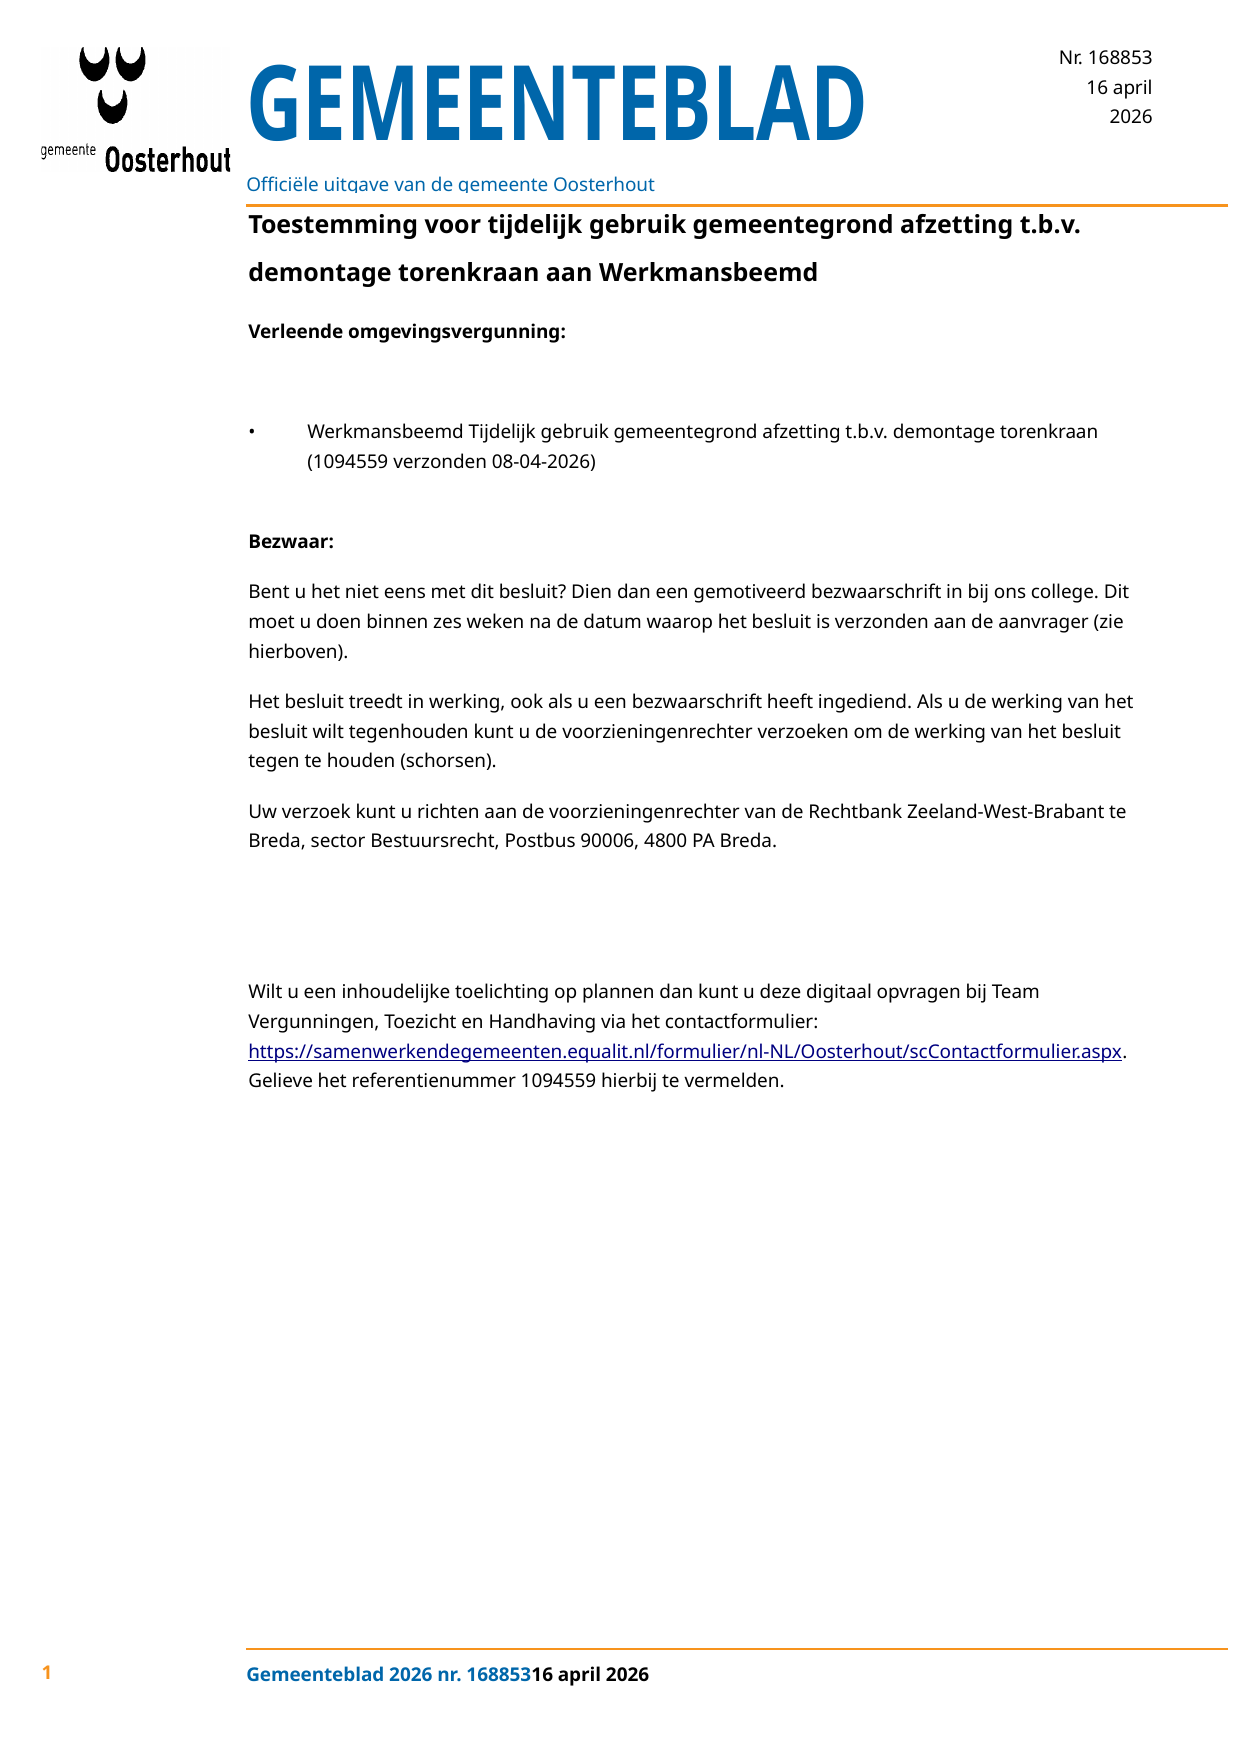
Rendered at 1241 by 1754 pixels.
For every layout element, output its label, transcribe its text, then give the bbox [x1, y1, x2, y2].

text Het besluit treedt in werking, ook als u een bezwaarschrift heeft ingediend. Als u de werking van het besluit wilt tegenhouden kunt u de voorzieningenrechter verzoeken om de werking van het besluit tegen te houden (schorsen). [248, 688, 1152, 773]
text Uw verzoek kunt u richten aan de voorzieningenrechter van de Rechtbank Zeeland-West-Brabant te Breda, sector Bestuursrecht, Postbus 90006, 4800 PA Breda. [248, 798, 1152, 853]
text Verleende omgevingsvergunning: [248, 318, 1152, 344]
list Werkmansbeemd Tijdelijk gebruik gemeentegrond afzetting t.b.v. demontage torenkraan (1094559 verzonden 08-04-2026) [248, 419, 1152, 474]
text Bezwaar: [248, 528, 1152, 554]
text Wilt u een inhoudelijke toelichting op plannen dan kunt u deze digitaal opvragen bij Team Vergunningen, Toezicht en Handhaving via het contactformulier: https://samenwerkendegemeenten.equalit.nl/formulier/nl-NL/Oosterhout/scContactformulier.aspx. Gelieve het referentienummer 1094559 hierbij te vermelden. [248, 979, 1152, 1093]
text Toestemming voor tijdelijk gebruik gemeentegrond afzetting t.b.v. demontage torenkraan aan Werkmansbeemd [248, 207, 1152, 288]
picture [41, 47, 231, 172]
text Bent u het niet eens met dit besluit? Dien dan een gemotiveerd bezwaarschrift in bij ons college. Dit moet u doen binnen zes weken na de datum waarop het besluit is verzonden aan de aanvrager (zie hierboven). [248, 579, 1152, 664]
